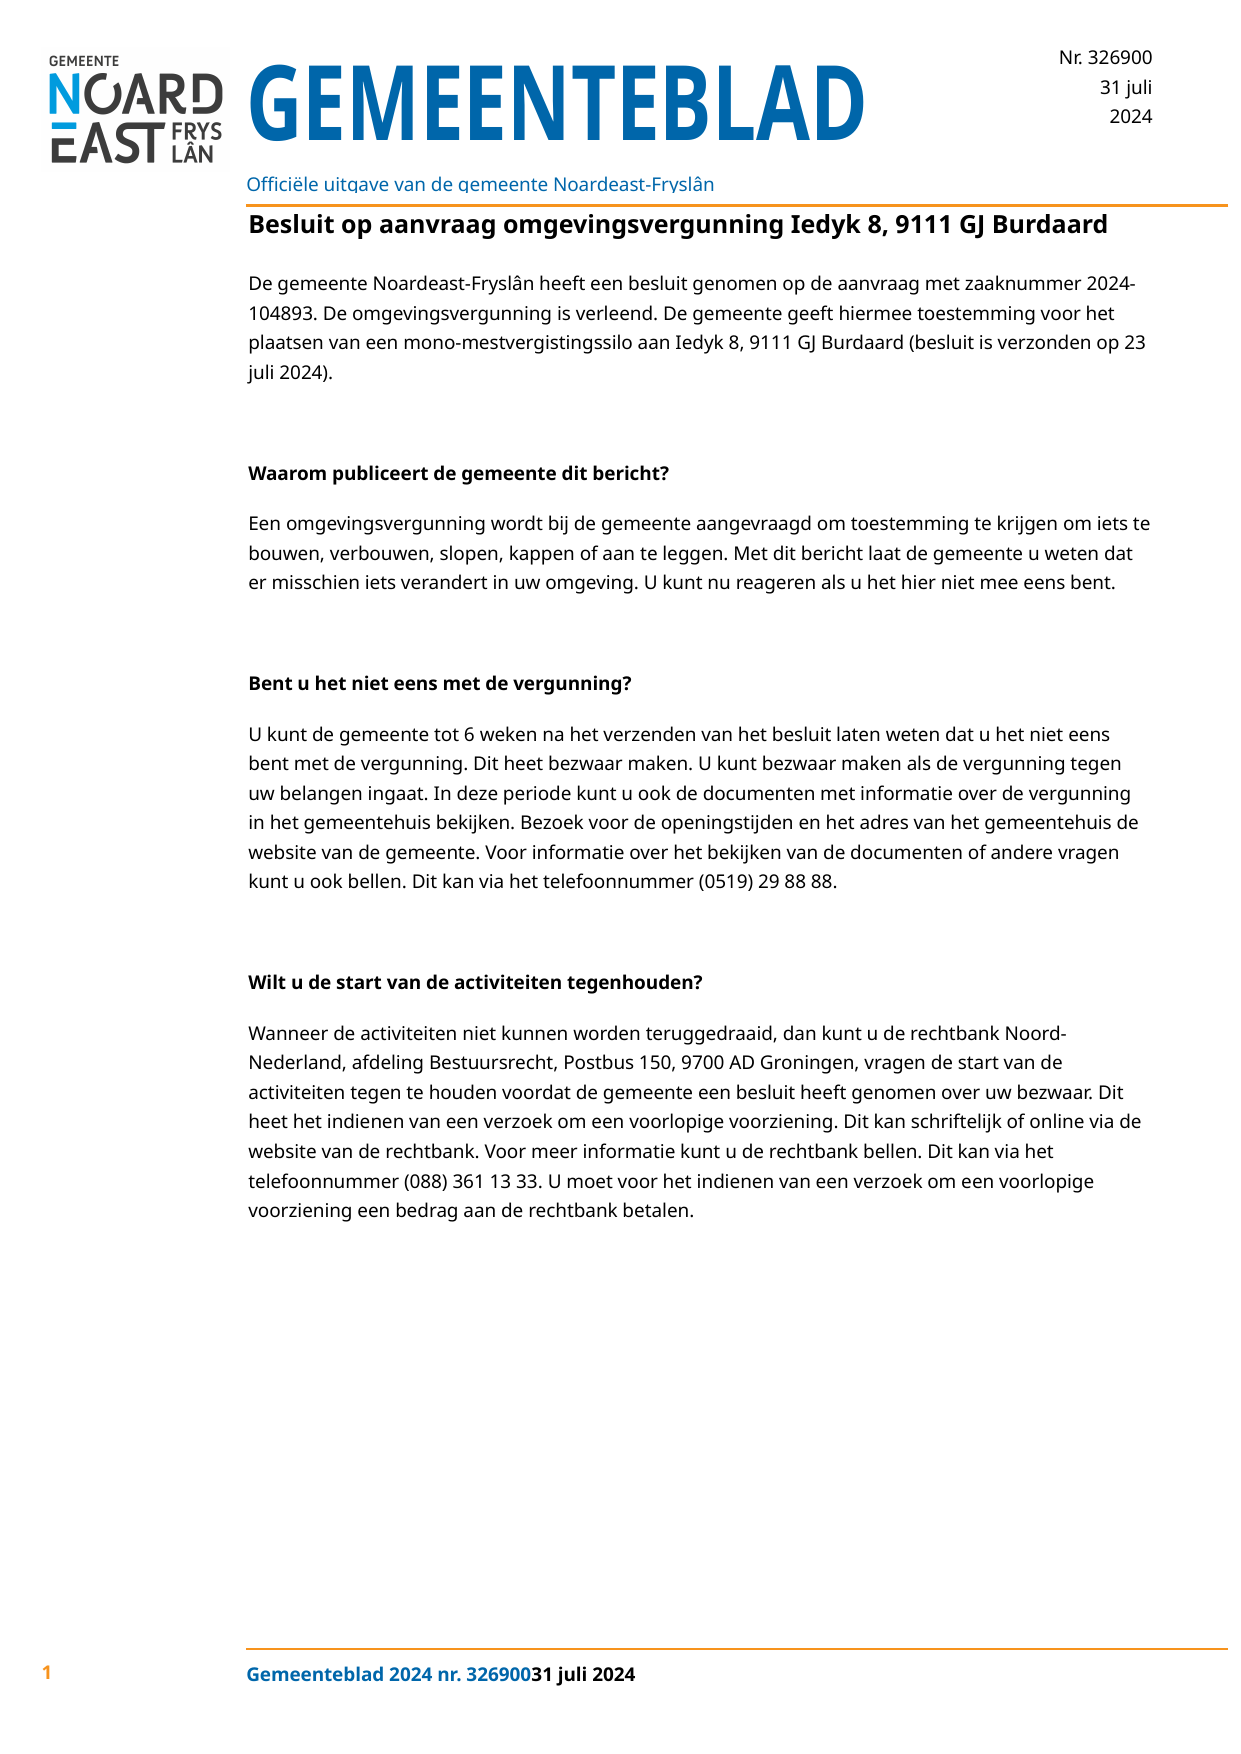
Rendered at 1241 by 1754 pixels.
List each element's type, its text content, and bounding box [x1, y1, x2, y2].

text U kunt de gemeente tot 6 weken na het verzenden van het besluit laten weten dat u het niet eens bent met de vergunning. Dit heet bezwaar maken. U kunt bezwaar maken als de vergunning tegen uw belangen ingaat. In deze periode kunt u ook de documenten met informatie over de vergunning in het gemeentehuis bekijken. Bezoek voor de openingstijden en het adres van het gemeentehuis de website van de gemeente. Voor informatie over het bekijken van de documenten of andere vragen kunt u ook bellen. Dit kan via het telefoonnummer (0519) 29 88 88. [248, 721, 1152, 894]
text Waarom publiceert de gemeente dit bericht? [248, 460, 1152, 486]
text Een omgevingsvergunning wordt bij de gemeente aangevraagd om toestemming te krijgen om iets te bouwen, verbouwen, slopen, kappen of aan te leggen. Met dit bericht laat de gemeente u weten dat er misschien iets verandert in uw omgeving. U kunt nu reageren als u het hier niet mee eens bent. [248, 510, 1152, 595]
text De gemeente Noardeast-Fryslân heeft een besluit genomen op de aanvraag met zaaknummer 2024-104893. De omgevingsvergunning is verleend. De gemeente geeft hiermee toestemming voor het plaatsen van een mono-mestvergistingssilo aan Iedyk 8, 9111 GJ Burdaard (besluit is verzonden op 23 juli 2024). [248, 270, 1152, 385]
text Wanneer de activiteiten niet kunnen worden teruggedraaid, dan kunt u de rechtbank Noord-Nederland, afdeling Bestuursrecht, Postbus 150, 9700 AD Groningen, vragen de start van de activiteiten tegen te houden voordat de gemeente een besluit heeft genomen over uw bezwaar. Dit heet het indienen van een verzoek om een voorlopige voorziening. Dit kan schriftelijk of online via de website van de rechtbank. Voor meer informatie kunt u de rechtbank bellen. Dit kan via het telefoonnummer (088) 361 13 33. U moet voor het indienen van een verzoek om een voorlopige voorziening een bedrag aan de rechtbank betalen. [248, 1020, 1152, 1223]
picture [41, 47, 231, 172]
text Besluit op aanvraag omgevingsvergunning Iedyk 8, 9111 GJ Burdaard [248, 207, 1152, 241]
text Wilt u de start van de activiteiten tegenhouden? [248, 969, 1152, 995]
text Bent u het niet eens met de vergunning? [248, 670, 1152, 696]
